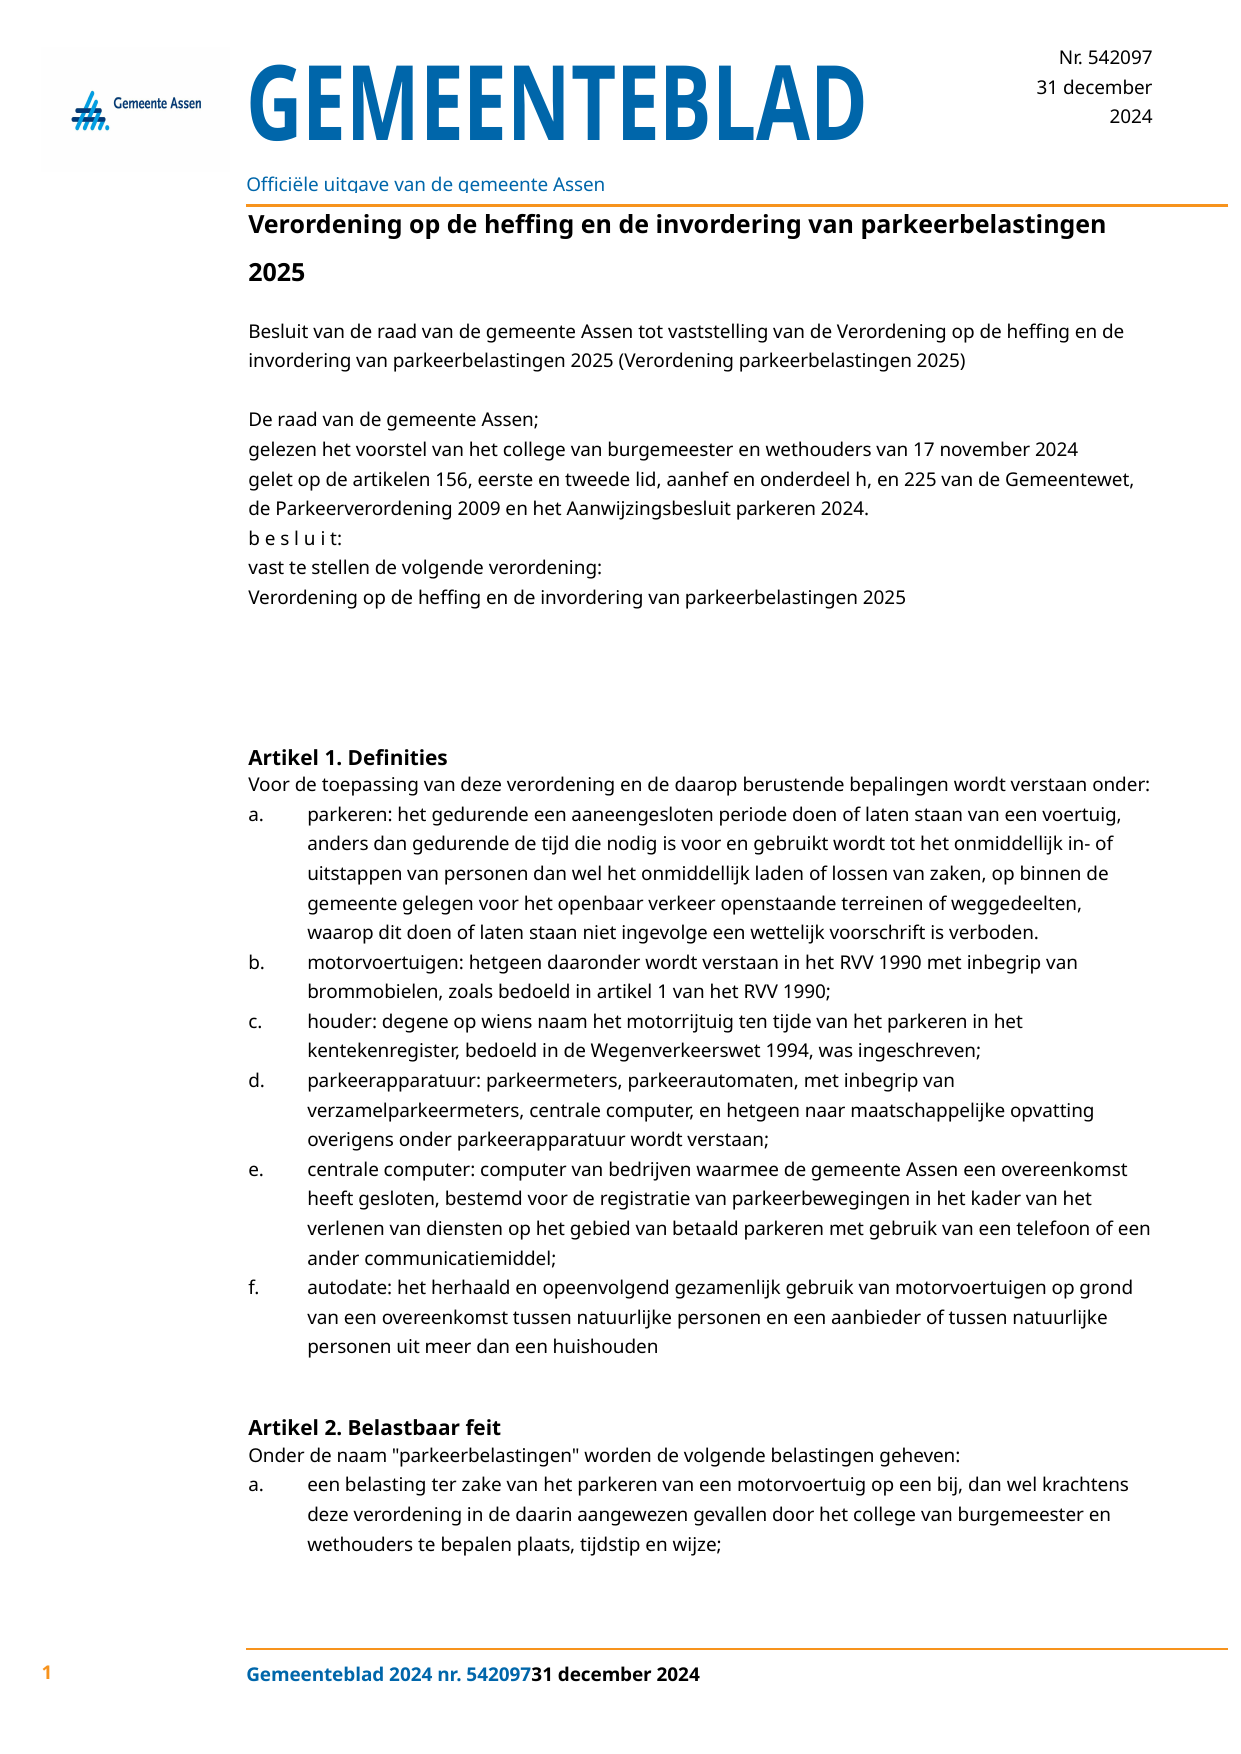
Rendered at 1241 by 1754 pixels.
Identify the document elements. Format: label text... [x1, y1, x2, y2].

list parkeerapparatuur: parkeermeters, parkeerautomaten, met inbegrip van verzamelparkeermeters, centrale computer, en hetgeen naar maatschappelijke opvatting overigens onder parkeerapparatuur wordt verstaan; [248, 1067, 1152, 1152]
text gelezen het voorstel van het college van burgemeester en wethouders van 17 november 2024 [248, 436, 1152, 462]
picture [41, 47, 231, 172]
text Artikel 2. Belastbaar feit [248, 1413, 1152, 1442]
list motorvoertuigen: hetgeen daaronder wordt verstaan in het RVV 1990 met inbegrip van brommobielen, zoals bedoeld in artikel 1 van het RVV 1990; [248, 949, 1152, 1004]
text Verordening op de heffing en de invordering van parkeerbelastingen 2025 [248, 207, 1152, 288]
text Verordening op de heffing en de invordering van parkeerbelastingen 2025 [248, 584, 1152, 610]
list centrale computer: computer van bedrijven waarmee de gemeente Assen een overeenkomst heeft gesloten, bestemd voor de registratie van parkeerbewegingen in het kader van het verlenen van diensten op het gebied van betaald parkeren met gebruik van een telefoon of een ander communicatiemiddel; [248, 1156, 1152, 1271]
list houder: degene op wiens naam het motorrijtuig ten tijde van het parkeren in het kentekenregister, bedoeld in de Wegenverkeerswet 1994, was ingeschreven; [248, 1008, 1152, 1063]
text b e s l u i t: [248, 525, 1152, 551]
list parkeren: het gedurende een aaneengesloten periode doen of laten staan van een voertuig, anders dan gedurende de tijd die nodig is voor en gebruikt wordt tot het onmiddellijk in- of uitstappen van personen dan wel het onmiddellijk laden of lossen van zaken, op binnen de gemeente gelegen voor het openbaar verkeer openstaande terreinen of weggedeelten, waarop dit doen of laten staan niet ingevolge een wettelijk voorschrift is verboden. [248, 801, 1152, 945]
list een belasting ter zake van het parkeren van een motorvoertuig op een bij, dan wel krachtens deze verordening in de daarin aangewezen gevallen door het college van burgemeester en wethouders te bepalen plaats, tijdstip en wijze; [248, 1472, 1152, 1556]
text gelet op de artikelen 156, eerste en tweede lid, aanhef en onderdeel h, en 225 van de Gemeentewet, de Parkeerverordening 2009 en het Aanwijzingsbesluit parkeren 2024. [248, 466, 1152, 521]
text Voor de toepassing van deze verordening en de daarop berustende bepalingen wordt verstaan onder: [248, 771, 1152, 797]
text De raad van de gemeente Assen; [248, 407, 1152, 432]
text Onder de naam "parkeerbelastingen" worden de volgende belastingen geheven: [248, 1442, 1152, 1468]
text Artikel 1. Definities [248, 743, 1152, 771]
text Besluit van de raad van de gemeente Assen tot vaststelling van de Verordening op de heffing en de invordering van parkeerbelastingen 2025 (Verordening parkeerbelastingen 2025) [248, 318, 1152, 373]
text vast te stellen de volgende verordening: [248, 554, 1152, 580]
list autodate: het herhaald en opeenvolgend gezamenlijk gebruik van motorvoertuigen op grond van een overeenkomst tussen natuurlijke personen en een aanbieder of tussen natuurlijke personen uit meer dan een huishouden [248, 1274, 1152, 1359]
